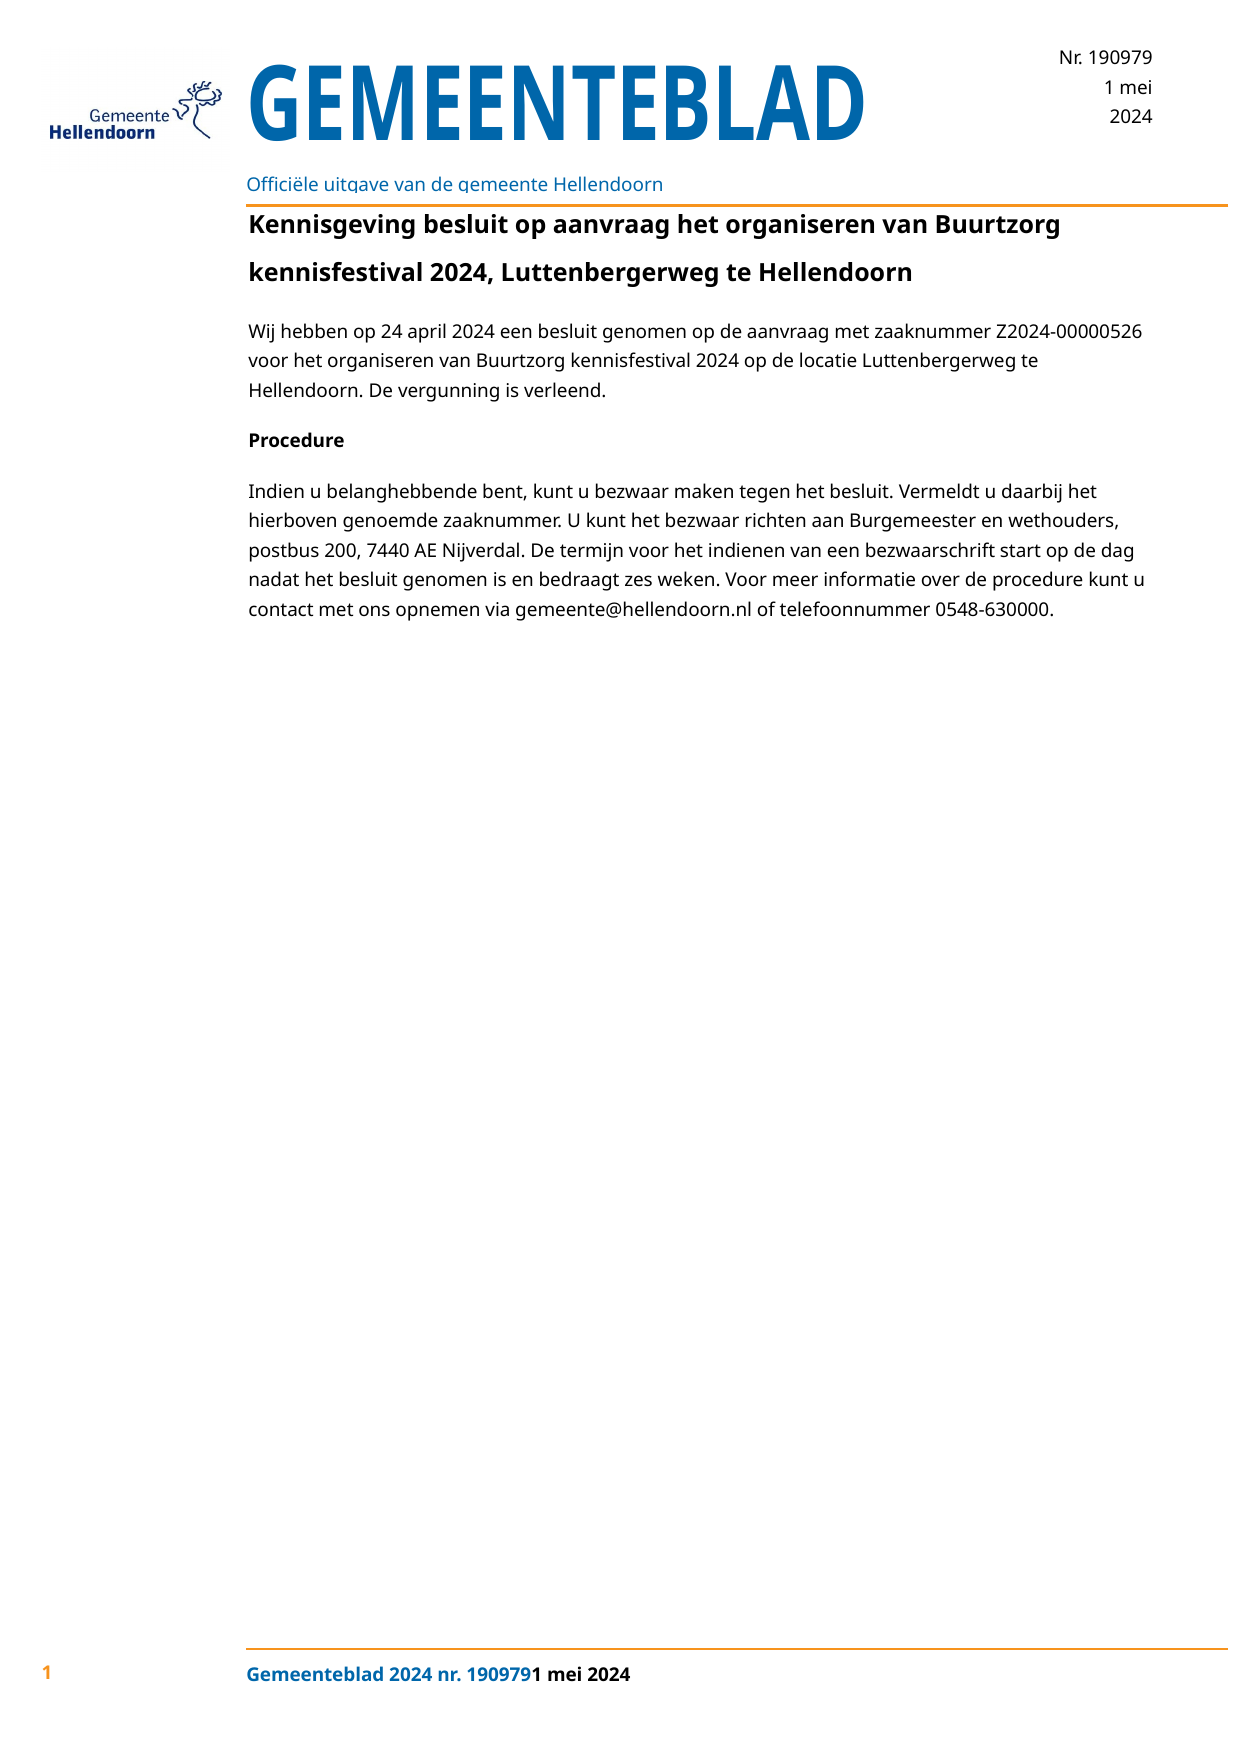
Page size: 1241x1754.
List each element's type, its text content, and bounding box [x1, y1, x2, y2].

picture [41, 47, 231, 172]
text Procedure [248, 427, 1152, 453]
text Kennisgeving besluit op aanvraag het organiseren van Buurtzorg kennisfestival 2024, Luttenbergerweg te Hellendoorn [248, 207, 1152, 288]
text Wij hebben op 24 april 2024 een besluit genomen op de aanvraag met zaaknummer Z2024-00000526 voor het organiseren van Buurtzorg kennisfestival 2024 op de locatie Luttenbergerweg te Hellendoorn. De vergunning is verleend. [248, 318, 1152, 403]
text Indien u belanghebbende bent, kunt u bezwaar maken tegen het besluit. Vermeldt u daarbij het hierboven genoemde zaaknummer. U kunt het bezwaar richten aan Burgemeester en wethouders, postbus 200, 7440 AE Nijverdal. De termijn voor het indienen van een bezwaarschrift start op de dag nadat het besluit genomen is en bedraagt zes weken. Voor meer informatie over de procedure kunt u contact met ons opnemen via gemeente@hellendoorn.nl of telefoonnummer 0548-630000. [248, 478, 1152, 622]
